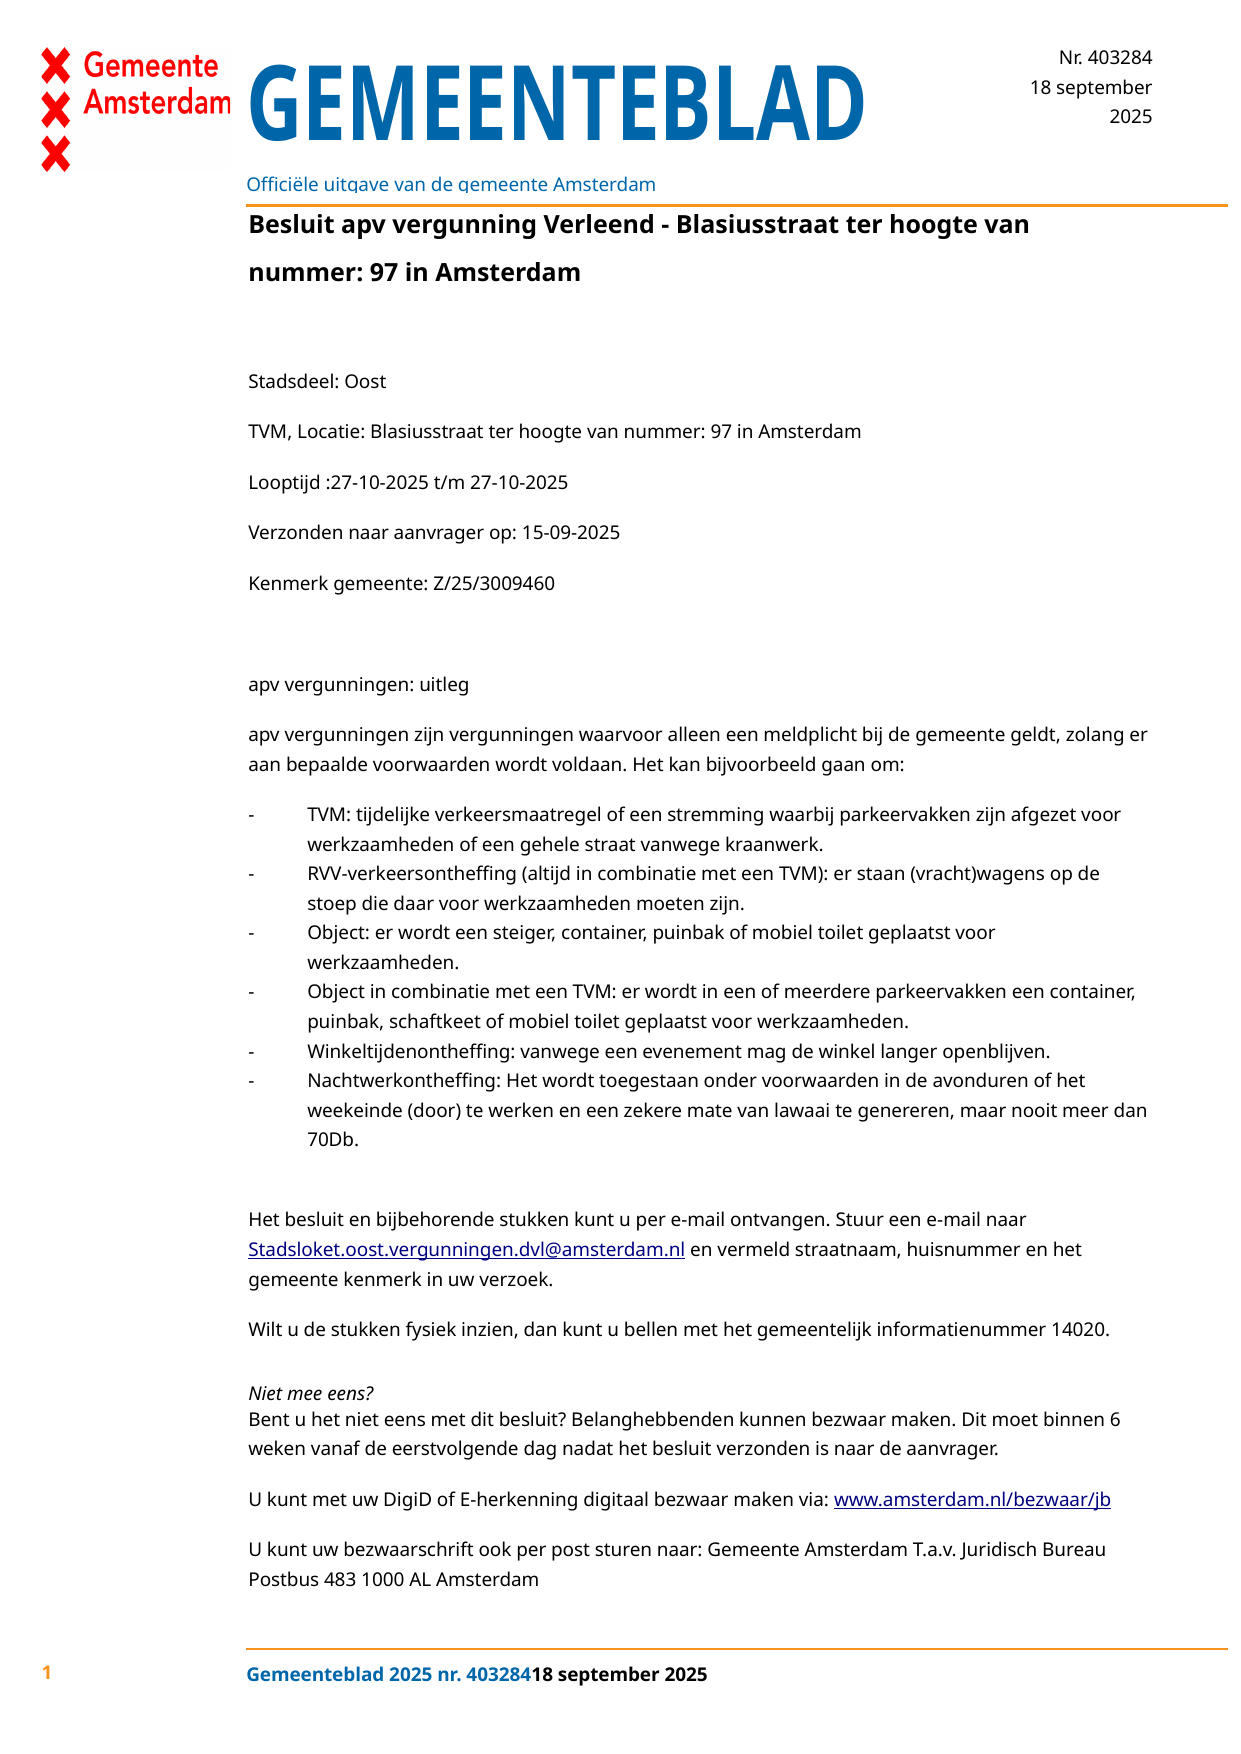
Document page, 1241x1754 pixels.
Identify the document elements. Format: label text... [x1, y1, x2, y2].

text Het besluit en bijbehorende stukken kunt u per e-mail ontvangen. Stuur een e-mail naar Stadsloket.oost.vergunningen.dvl@amsterdam.nl en vermeld straatnaam, huisnummer en het gemeente kenmerk in uw verzoek. [248, 1207, 1152, 1292]
list RVV-verkeersontheffing (altijd in combinatie met een TVM): er staan (vracht)wagens op de stoep die daar voor werkzaamheden moeten zijn. [248, 860, 1152, 916]
text Kenmerk gemeente: Z/25/3009460 [248, 570, 1152, 596]
text TVM, Locatie: Blasiusstraat ter hoogte van nummer: 97 in Amsterdam [248, 419, 1152, 444]
text Besluit apv vergunning Verleend - Blasiusstraat ter hoogte van nummer: 97 in Amsterdam [248, 207, 1152, 288]
list TVM: tijdelijke verkeersmaatregel of een stremming waarbij parkeervakken zijn afgezet voor werkzaamheden of een gehele straat vanwege kraanwerk. [248, 801, 1152, 857]
text apv vergunningen: uitleg [248, 671, 1152, 697]
text U kunt uw bezwaarschrift ook per post sturen naar: Gemeente Amsterdam T.a.v. Juridisch Bureau Postbus 483 1000 AL Amsterdam [248, 1536, 1152, 1592]
picture [41, 47, 231, 172]
list Nachtwerkontheffing: Het wordt toegestaan onder voorwaarden in de avonduren of het weekeinde (door) te werken en een zekere mate van lawaai te genereren, maar nooit meer dan 70Db. [248, 1067, 1152, 1152]
text Verzonden naar aanvrager op: 15-09-2025 [248, 519, 1152, 545]
text apv vergunningen zijn vergunningen waarvoor alleen een meldplicht bij de gemeente geldt, zolang er aan bepaalde voorwaarden wordt voldaan. Het kan bijvoorbeeld gaan om: [248, 721, 1152, 777]
list Winkeltijdenontheffing: vanwege een evenement mag de winkel langer openblijven. [248, 1038, 1152, 1064]
list Object in combinatie met een TVM: er wordt in een of meerdere parkeervakken een container, puinbak, schaftkeet of mobiel toilet geplaatst voor werkzaamheden. [248, 979, 1152, 1034]
text Bent u het niet eens met dit besluit? Belanghebbenden kunnen bezwaar maken. Dit moet binnen 6 weken vanaf de eerstvolgende dag nadat het besluit verzonden is naar de aanvrager. [248, 1406, 1152, 1461]
text Niet mee eens? [248, 1380, 1152, 1406]
list Object: er wordt een steiger, container, puinbak of mobiel toilet geplaatst voor werkzaamheden. [248, 919, 1152, 975]
text Stadsdeel: Oost [248, 368, 1152, 394]
text Looptijd :27-10-2025 t/m 27-10-2025 [248, 469, 1152, 495]
text U kunt met uw DigiD of E-herkenning digitaal bezwaar maken via: www.amsterdam.nl/bezwaar/jb [248, 1486, 1152, 1512]
text Wilt u de stukken fysiek inzien, dan kunt u bellen met het gemeentelijk informatienummer 14020. [248, 1316, 1152, 1342]
